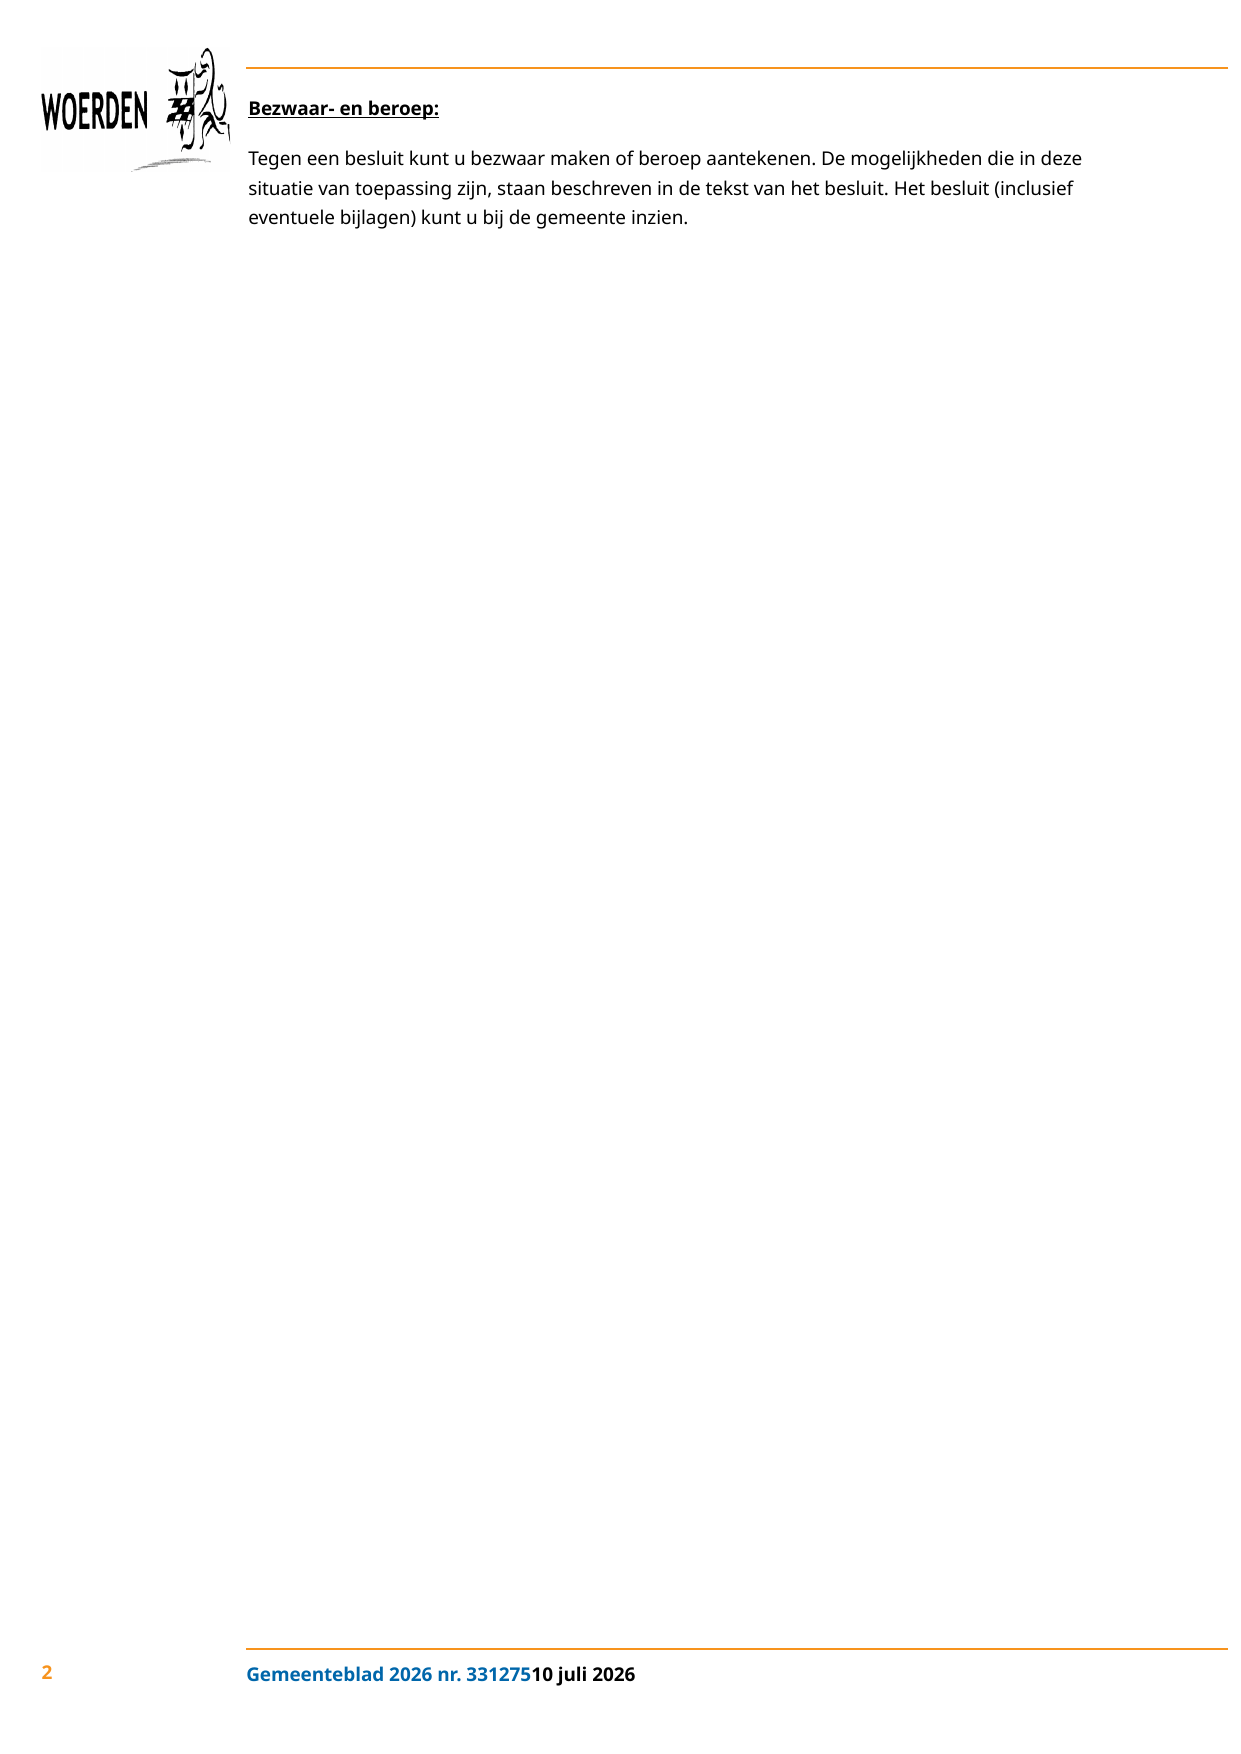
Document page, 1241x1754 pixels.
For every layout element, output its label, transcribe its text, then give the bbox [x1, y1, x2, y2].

picture [41, 47, 231, 172]
text Tegen een besluit kunt u bezwaar maken of beroep aantekenen. De mogelijkheden die in deze situatie van toepassing zijn, staan beschreven in de tekst van het besluit. Het besluit (inclusief eventuele bijlagen) kunt u bij de gemeente inzien. [248, 145, 1152, 230]
text Bezwaar- en beroep: [248, 95, 1152, 121]
